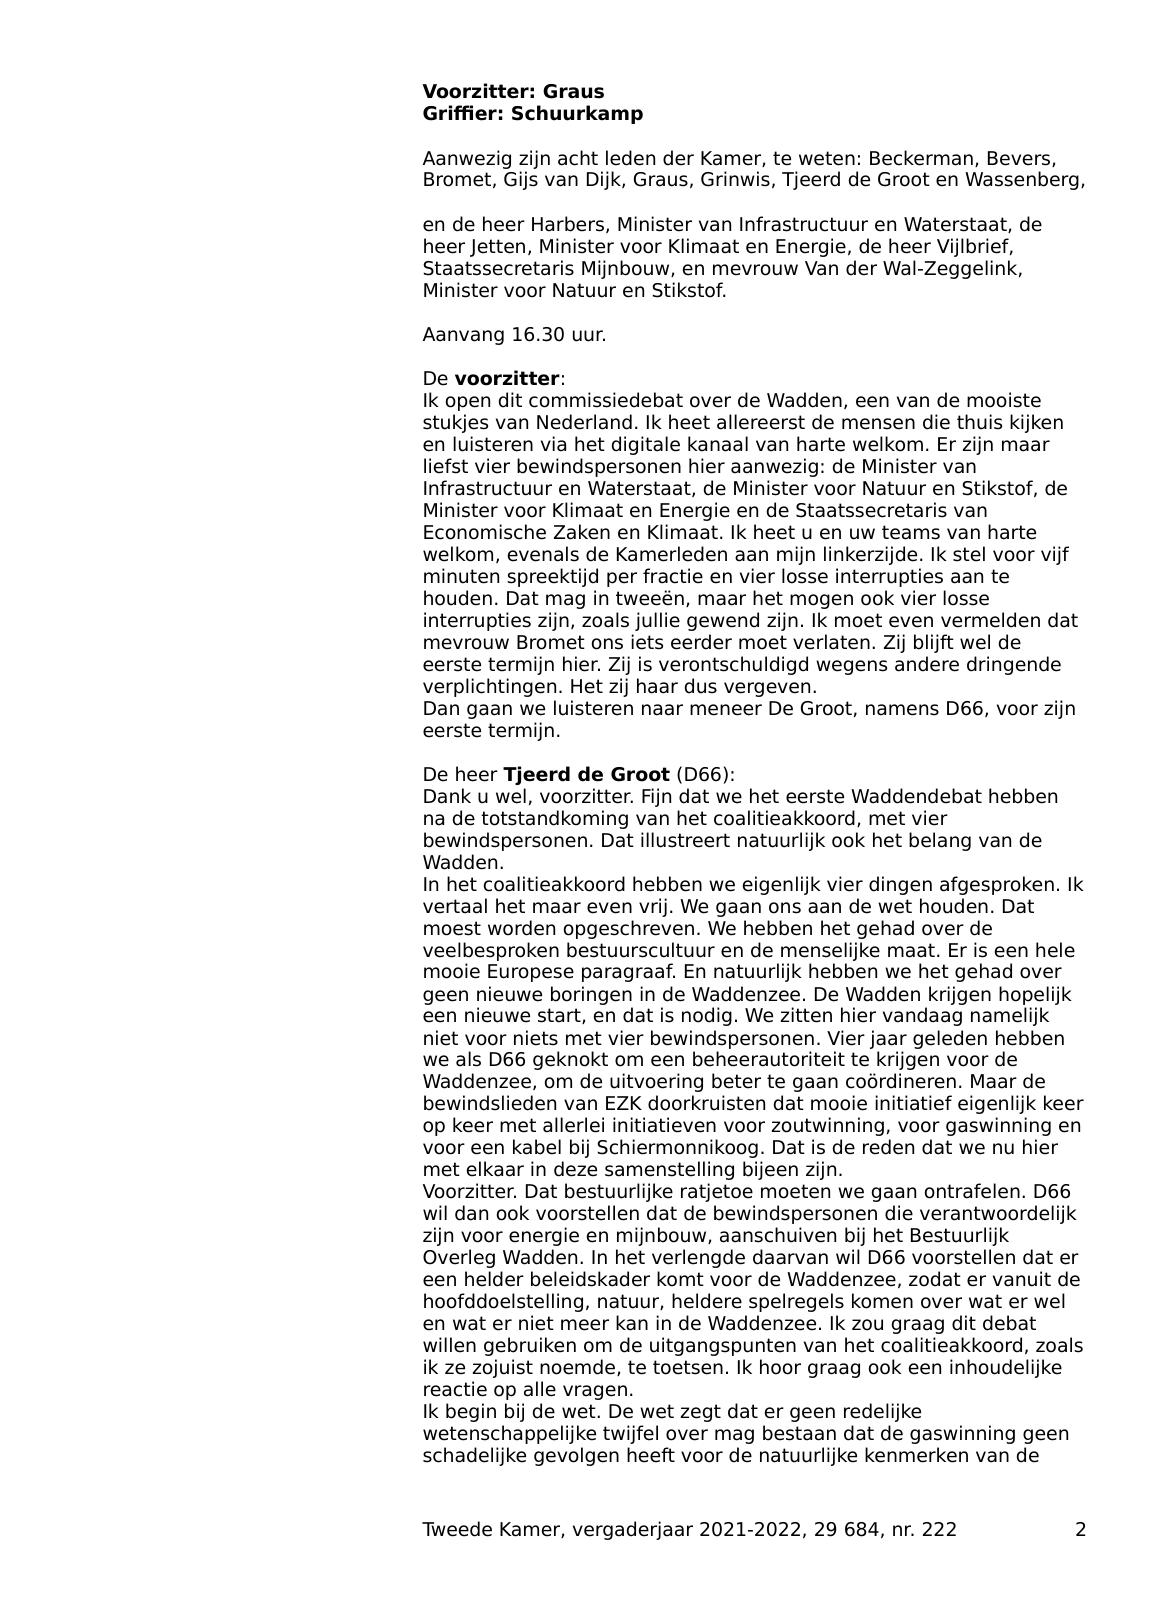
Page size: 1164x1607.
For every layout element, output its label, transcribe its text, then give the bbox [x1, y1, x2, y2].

text Ik open dit commissiedebat over de Wadden, een van de mooiste stukjes van Nederland. Ik heet allereerst de mensen die thuis kijken en luisteren via het digitale kanaal van harte welkom. Er zijn maar liefst vier bewindspersonen hier aanwezig: de Minister van Infrastructuur en Waterstaat, de Minister voor Natuur en Stikstof, de Minister voor Klimaat en Energie en de Staatssecretaris van Economische Zaken en Klimaat. Ik heet u en uw teams van harte welkom, evenals de Kamerleden aan mijn linkerzijde. Ik stel voor vijf minuten spreektijd per fractie en vier losse interrupties aan te houden. Dat mag in tweeën, maar het mogen ook vier losse interrupties zijn, zoals jullie gewend zijn. Ik moet even vermelden dat mevrouw Bromet ons iets eerder moet verlaten. Zij blijft wel de eerste termijn hier. Zij is verontschuldigd wegens andere dringende verplichtingen. Het zij haar dus vergeven. [422, 390, 1087, 697]
text Voorzitter. Dat bestuurlijke ratjetoe moeten we gaan ontrafelen. D66 wil dan ook voorstellen dat de bewindspersonen die verantwoordelijk zijn voor energie en mijnbouw, aanschuiven bij het Bestuurlijk Overleg Wadden. In het verlengde daarvan wil D66 voorstellen dat er een helder beleidskader komt voor de Waddenzee, zodat er vanuit de hoofddoelstelling, natuur, heldere spelregels komen over wat er wel en wat er niet meer kan in de Waddenzee. Ik zou graag dit debat willen gebruiken om de uitgangspunten van het coalitieakkoord, zoals ik ze zojuist noemde, te toetsen. Ik hoor graag ook een inhoudelijke reactie op alle vragen. [422, 1181, 1087, 1401]
text Dan gaan we luisteren naar meneer De Groot, namens D66, voor zijn eerste termijn. [422, 697, 1087, 741]
text In het coalitieakkoord hebben we eigenlijk vier dingen afgesproken. Ik vertaal het maar even vrij. We gaan ons aan de wet houden. Dat moest worden opgeschreven. We hebben het gehad over de veelbesproken bestuurscultuur en de menselijke maat. Er is een hele mooie Europese paragraaf. En natuurlijk hebben we het gehad over geen nieuwe boringen in de Waddenzee. De Wadden krijgen hopelijk een nieuwe start, en dat is nodig. We zitten hier vandaag namelijk niet voor niets met vier bewindspersonen. Vier jaar geleden hebben we als D66 geknokt om een beheerautoriteit te krijgen voor de Waddenzee, om de uitvoering beter te gaan coördineren. Maar de bewindslieden van EZK doorkruisten dat mooie initiatief eigenlijk keer op keer met allerlei initiatieven voor zoutwinning, voor gaswinning en voor een kabel bij Schiermonnikoog. Dat is de reden dat we nu hier met elkaar in deze samenstelling bijeen zijn. [422, 873, 1087, 1181]
text Voorzitter: Graus [422, 81, 1087, 103]
text De voorzitter: [422, 368, 1087, 390]
text Ik begin bij de wet. De wet zegt dat er geen redelijke wetenschappelijke twijfel over mag bestaan dat de gaswinning geen schadelijke gevolgen heeft voor de natuurlijke kenmerken van de [422, 1401, 1087, 1467]
text Griffier: Schuurkamp [422, 103, 1087, 125]
text Aanvang 16.30 uur. [422, 324, 1087, 346]
text Aanwezig zijn acht leden der Kamer, te weten: Beckerman, Bevers, Bromet, Gijs van Dijk, Graus, Grinwis, Tjeerd de Groot en Wassenberg, [422, 147, 1087, 191]
text en de heer Harbers, Minister van Infrastructuur en Waterstaat, de heer Jetten, Minister voor Klimaat en Energie, de heer Vijlbrief, Staatssecretaris Mijnbouw, en mevrouw Van der Wal-Zeggelink, Minister voor Natuur en Stikstof. [422, 213, 1087, 301]
text De heer Tjeerd de Groot (D66): [422, 764, 1087, 786]
text Dank u wel, voorzitter. Fijn dat we het eerste Waddendebat hebben na de totstandkoming van het coalitieakkoord, met vier bewindspersonen. Dat illustreert natuurlijk ook het belang van de Wadden. [422, 786, 1087, 873]
